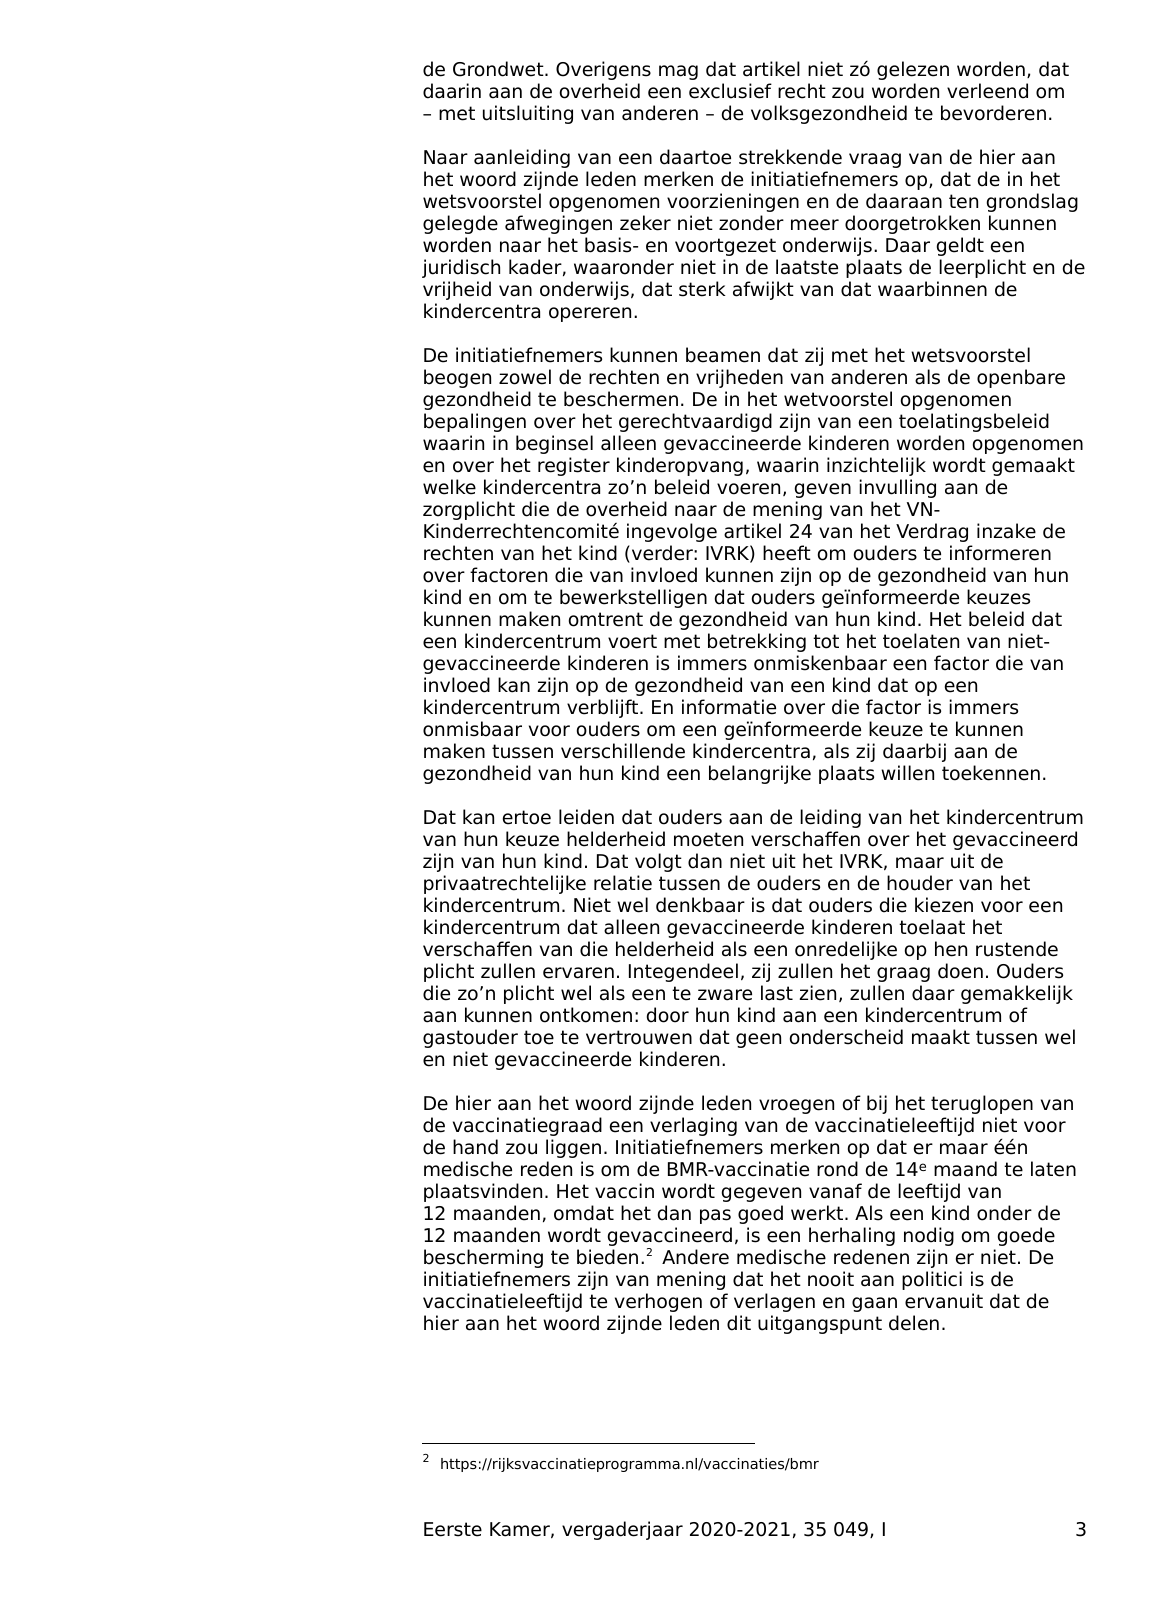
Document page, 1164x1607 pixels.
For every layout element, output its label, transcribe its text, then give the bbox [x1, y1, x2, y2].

text De initiatiefnemers kunnen beamen dat zij met het wetsvoorstel beogen zowel de rechten en vrijheden van anderen als de openbare gezondheid te beschermen. De in het wetvoorstel opgenomen bepalingen over het gerechtvaardigd zijn van een toelatingsbeleid waarin in beginsel alleen gevaccineerde kinderen worden opgenomen en over het register kinderopvang, waarin inzichtelijk wordt gemaakt welke kindercentra zo’n beleid voeren, geven invulling aan de zorgplicht die de overheid naar de mening van het VN-Kinderrechtencomité ingevolge artikel 24 van het Verdrag inzake de rechten van het kind (verder: IVRK) heeft om ouders te informeren over factoren die van invloed kunnen zijn op de gezondheid van hun kind en om te bewerkstelligen dat ouders geïnformeerde keuzes kunnen maken omtrent de gezondheid van hun kind. Het beleid dat een kindercentrum voert met betrekking tot het toelaten van niet-gevaccineerde kinderen is immers onmiskenbaar een factor die van invloed kan zijn op de gezondheid van een kind dat op een kindercentrum verblijft. En informatie over die factor is immers onmisbaar voor ouders om een geïnformeerde keuze te kunnen maken tussen verschillende kindercentra, als zij daarbij aan de gezondheid van hun kind een belangrijke plaats willen toekennen. [422, 345, 1087, 785]
text https://rijksvaccinatieprogramma.nl/vaccinaties/bmr [422, 1452, 1087, 1474]
text Naar aanleiding van een daartoe strekkende vraag van de hier aan het woord zijnde leden merken de initiatiefnemers op, dat de in het wetsvoorstel opgenomen voorzieningen en de daaraan ten grondslag gelegde afwegingen zeker niet zonder meer doorgetrokken kunnen worden naar het basis- en voortgezet onderwijs. Daar geldt een juridisch kader, waaronder niet in de laatste plaats de leerplicht en de vrijheid van onderwijs, dat sterk afwijkt van dat waarbinnen de kindercentra opereren. [422, 147, 1087, 323]
text De hier aan het woord zijnde leden vroegen of bij het teruglopen van de vaccinatiegraad een verlaging van de vaccinatieleeftijd niet voor de hand zou liggen. Initiatiefnemers merken op dat er maar één medische reden is om de BMR-vaccinatie rond de 14e maand te laten plaatsvinden. Het vaccin wordt gegeven vanaf de leeftijd van 12 maanden, omdat het dan pas goed werkt. Als een kind onder de 12 maanden wordt gevaccineerd, is een herhaling nodig om goede bescherming te bieden. Andere medische redenen zijn er niet. De initiatiefnemers zijn van mening dat het nooit aan politici is de vaccinatieleeftijd te verhogen of verlagen en gaan ervanuit dat de hier aan het woord zijnde leden dit uitgangspunt delen. [422, 1093, 1087, 1335]
text Dat kan ertoe leiden dat ouders aan de leiding van het kindercentrum van hun keuze helderheid moeten verschaffen over het gevaccineerd zijn van hun kind. Dat volgt dan niet uit het IVRK, maar uit de privaatrechtelijke relatie tussen de ouders en de houder van het kindercentrum. Niet wel denkbaar is dat ouders die kiezen voor een kindercentrum dat alleen gevaccineerde kinderen toelaat het verschaffen van die helderheid als een onredelijke op hen rustende plicht zullen ervaren. Integendeel, zij zullen het graag doen. Ouders die zo’n plicht wel als een te zware last zien, zullen daar gemakkelijk aan kunnen ontkomen: door hun kind aan een kindercentrum of gastouder toe te vertrouwen dat geen onderscheid maakt tussen wel en niet gevaccineerde kinderen. [422, 807, 1087, 1071]
text de Grondwet. Overigens mag dat artikel niet zó gelezen worden, dat daarin aan de overheid een exclusief recht zou worden verleend om – met uitsluiting van anderen – de volksgezondheid te bevorderen. [422, 59, 1087, 125]
